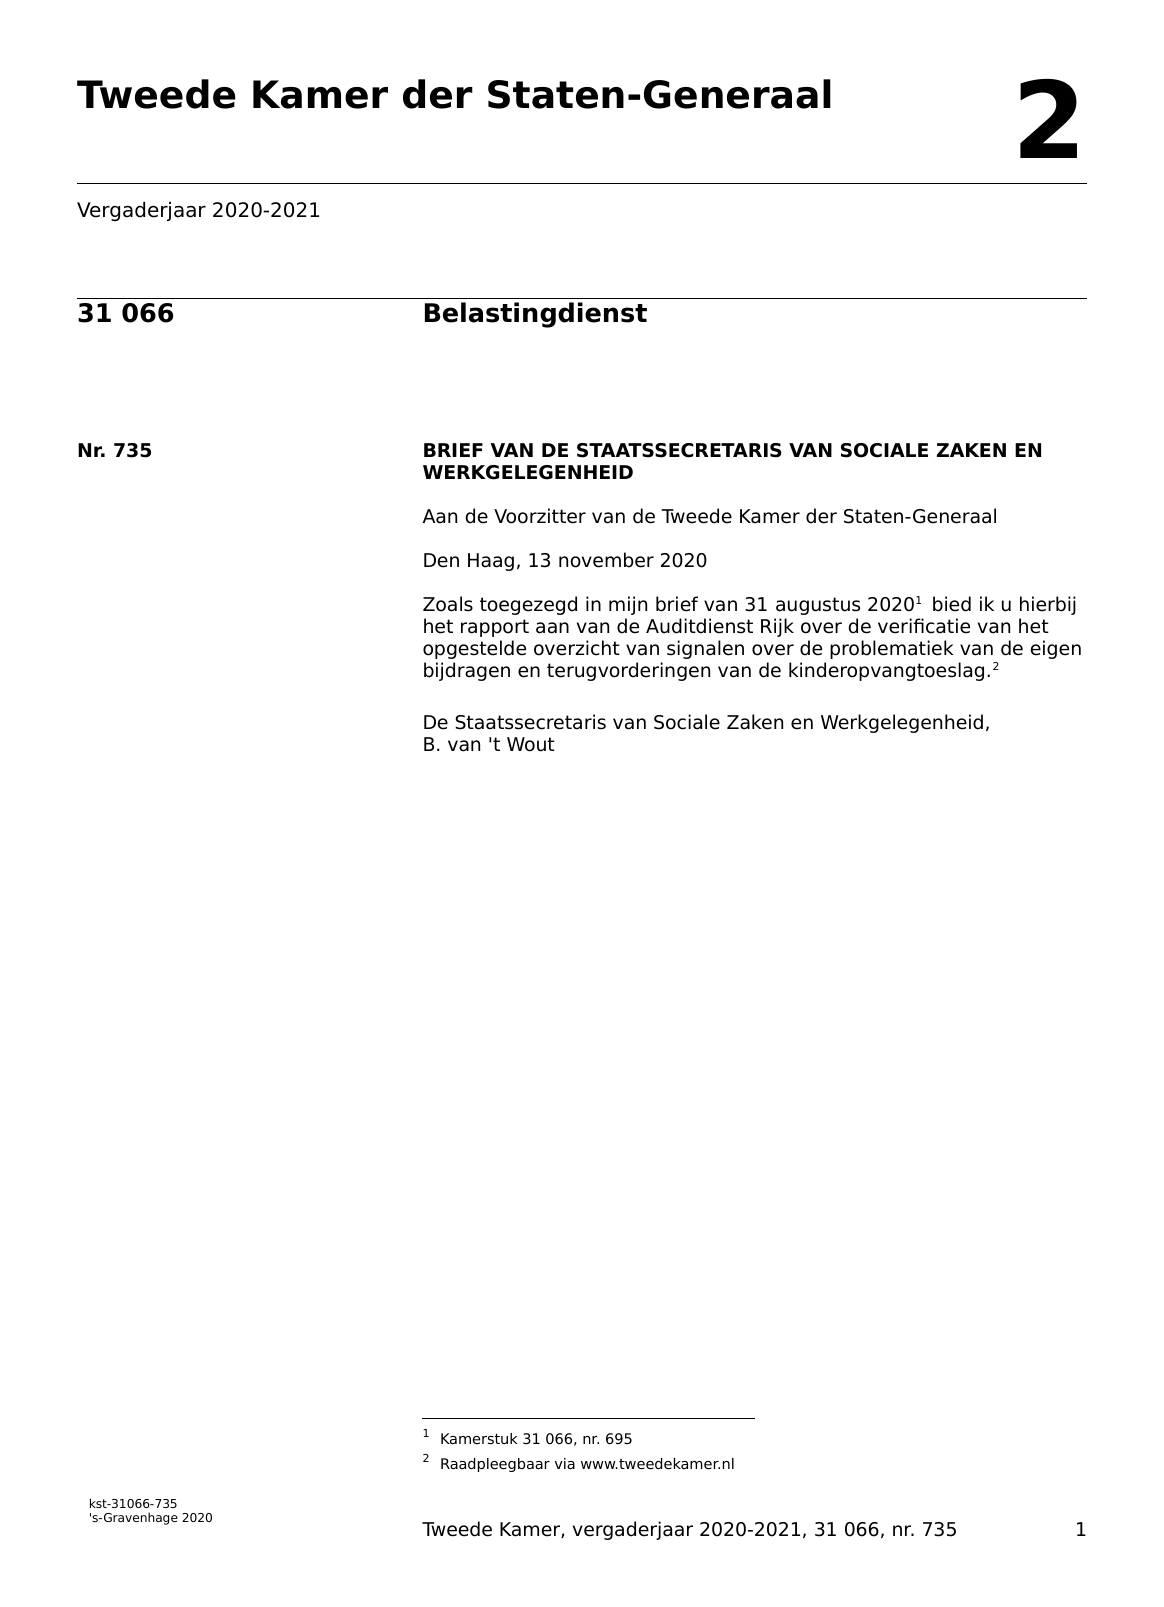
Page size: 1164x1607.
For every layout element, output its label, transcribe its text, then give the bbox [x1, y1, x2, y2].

text Raadpleegbaar via www.tweedekamer.nl [422, 1452, 1087, 1474]
text De Staatssecretaris van Sociale Zaken en Werkgelegenheid, B. van 't Wout [422, 712, 1087, 756]
text Aan de Voorzitter van de Tweede Kamer der Staten-Generaal [422, 506, 1087, 528]
text 's-Gravenhage 2020 [88, 1511, 323, 1525]
table_header Tweede Kamer der Staten-Generaal [77, 59, 886, 183]
text kst-31066-735 [88, 1497, 323, 1511]
text Den Haag, 13 november 2020 [422, 550, 1087, 572]
text Kamerstuk 31 066, nr. 695 [422, 1427, 1087, 1449]
subtitle 31 066 Belastingdienst [77, 299, 1087, 329]
table_header 2 [886, 59, 1087, 183]
subtitle Nr. 735 BRIEF VAN DE STAATSSECRETARIS VAN SOCIALE ZAKEN EN WERKGELEGENHEID [77, 440, 1087, 484]
table_cell Vergaderjaar 2020-2021 [77, 184, 1087, 298]
text Zoals toegezegd in mijn brief van 31 augustus 2020 bied ik u hierbij het rapport aan van de Auditdienst Rijk over de verificatie van het opgestelde overzicht van signalen over de problematiek van de eigen bijdragen en terugvorderingen van de kinderopvangtoeslag. [422, 594, 1087, 682]
